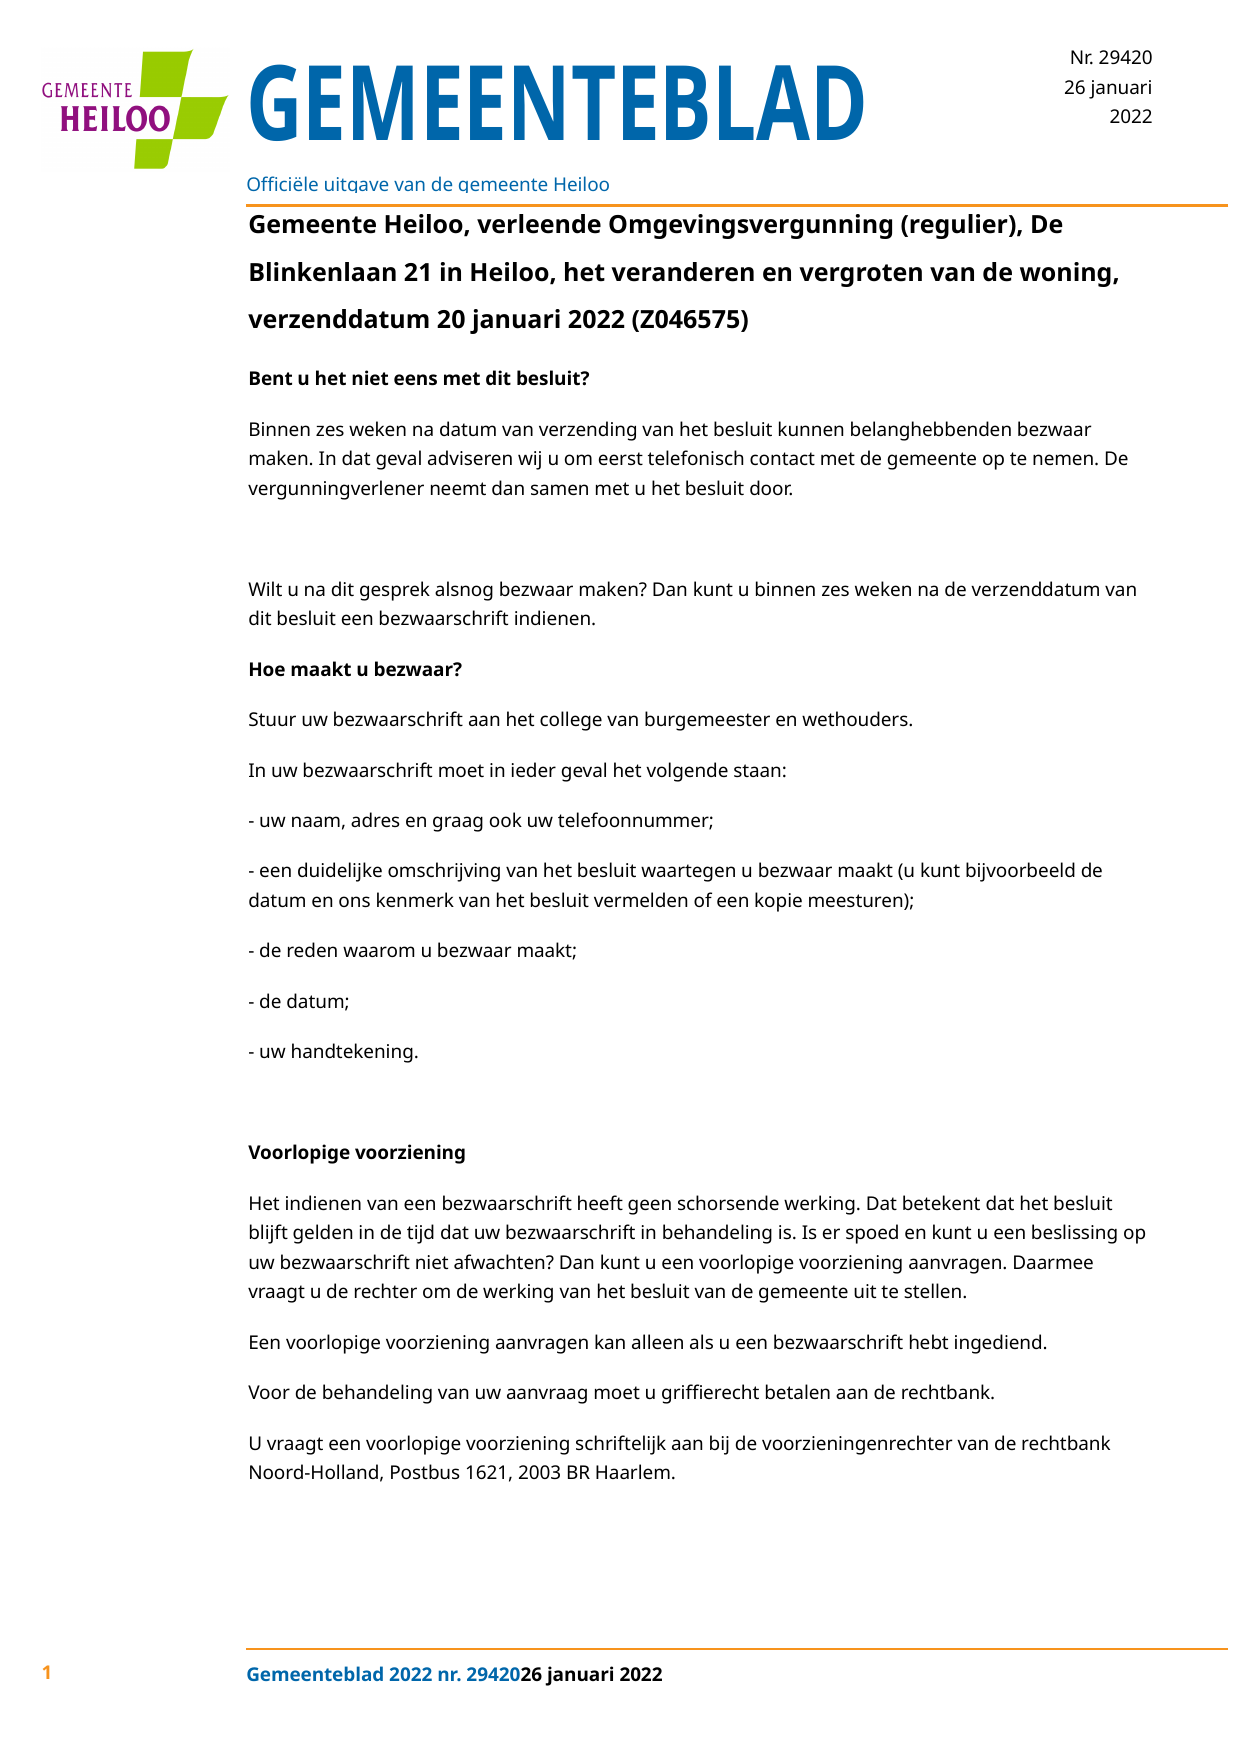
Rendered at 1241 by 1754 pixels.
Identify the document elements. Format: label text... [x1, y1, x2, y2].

text U vraagt een voorlopige voorziening schriftelijk aan bij de voorzieningenrechter van de rechtbank Noord-Holland, Postbus 1621, 2003 BR Haarlem. [248, 1430, 1152, 1485]
text - uw naam, adres en graag ook uw telefoonnummer; [248, 807, 1152, 833]
text Een voorlopige voorziening aanvragen kan alleen als u een bezwaarschrift hebt ingediend. [248, 1329, 1152, 1354]
text - een duidelijke omschrijving van het besluit waartegen u bezwaar maakt (u kunt bijvoorbeeld de datum en ons kenmerk van het besluit vermelden of een kopie meesturen); [248, 858, 1152, 913]
text Gemeente Heiloo, verleende Omgevingsvergunning (regulier), De Blinkenlaan 21 in Heiloo, het veranderen en vergroten van de woning, verzenddatum 20 januari 2022 (Z046575) [248, 207, 1152, 336]
text Wilt u na dit gesprek alsnog bezwaar maken? Dan kunt u binnen zes weken na de verzenddatum van dit besluit een bezwaarschrift indienen. [248, 576, 1152, 631]
text Stuur uw bezwaarschrift aan het college van burgemeester en wethouders. [248, 706, 1152, 732]
text In uw bezwaarschrift moet in ieder geval het volgende staan: [248, 757, 1152, 782]
picture [41, 47, 231, 172]
text Voor de behandeling van uw aanvraag moet u griffierecht betalen aan de rechtbank. [248, 1379, 1152, 1405]
text Het indienen van een bezwaarschrift heeft geen schorsende werking. Dat betekent dat het besluit blijft gelden in de tijd dat uw bezwaarschrift in behandeling is. Is er spoed en kunt u een beslissing op uw bezwaarschrift niet afwachten? Dan kunt u een voorlopige voorziening aanvragen. Daarmee vraagt u de rechter om de werking van het besluit van de gemeente uit te stellen. [248, 1190, 1152, 1304]
text - de reden waarom u bezwaar maakt; [248, 938, 1152, 963]
text Voorlopige voorziening [248, 1139, 1152, 1165]
text - uw handtekening. [248, 1038, 1152, 1064]
text Hoe maakt u bezwaar? [248, 656, 1152, 682]
text Binnen zes weken na datum van verzending van het besluit kunnen belanghebbenden bezwaar maken. In dat geval adviseren wij u om eerst telefonisch contact met de gemeente op te nemen. De vergunningverlener neemt dan samen met u het besluit door. [248, 416, 1152, 501]
text - de datum; [248, 988, 1152, 1014]
text Bent u het niet eens met dit besluit? [248, 366, 1152, 391]
